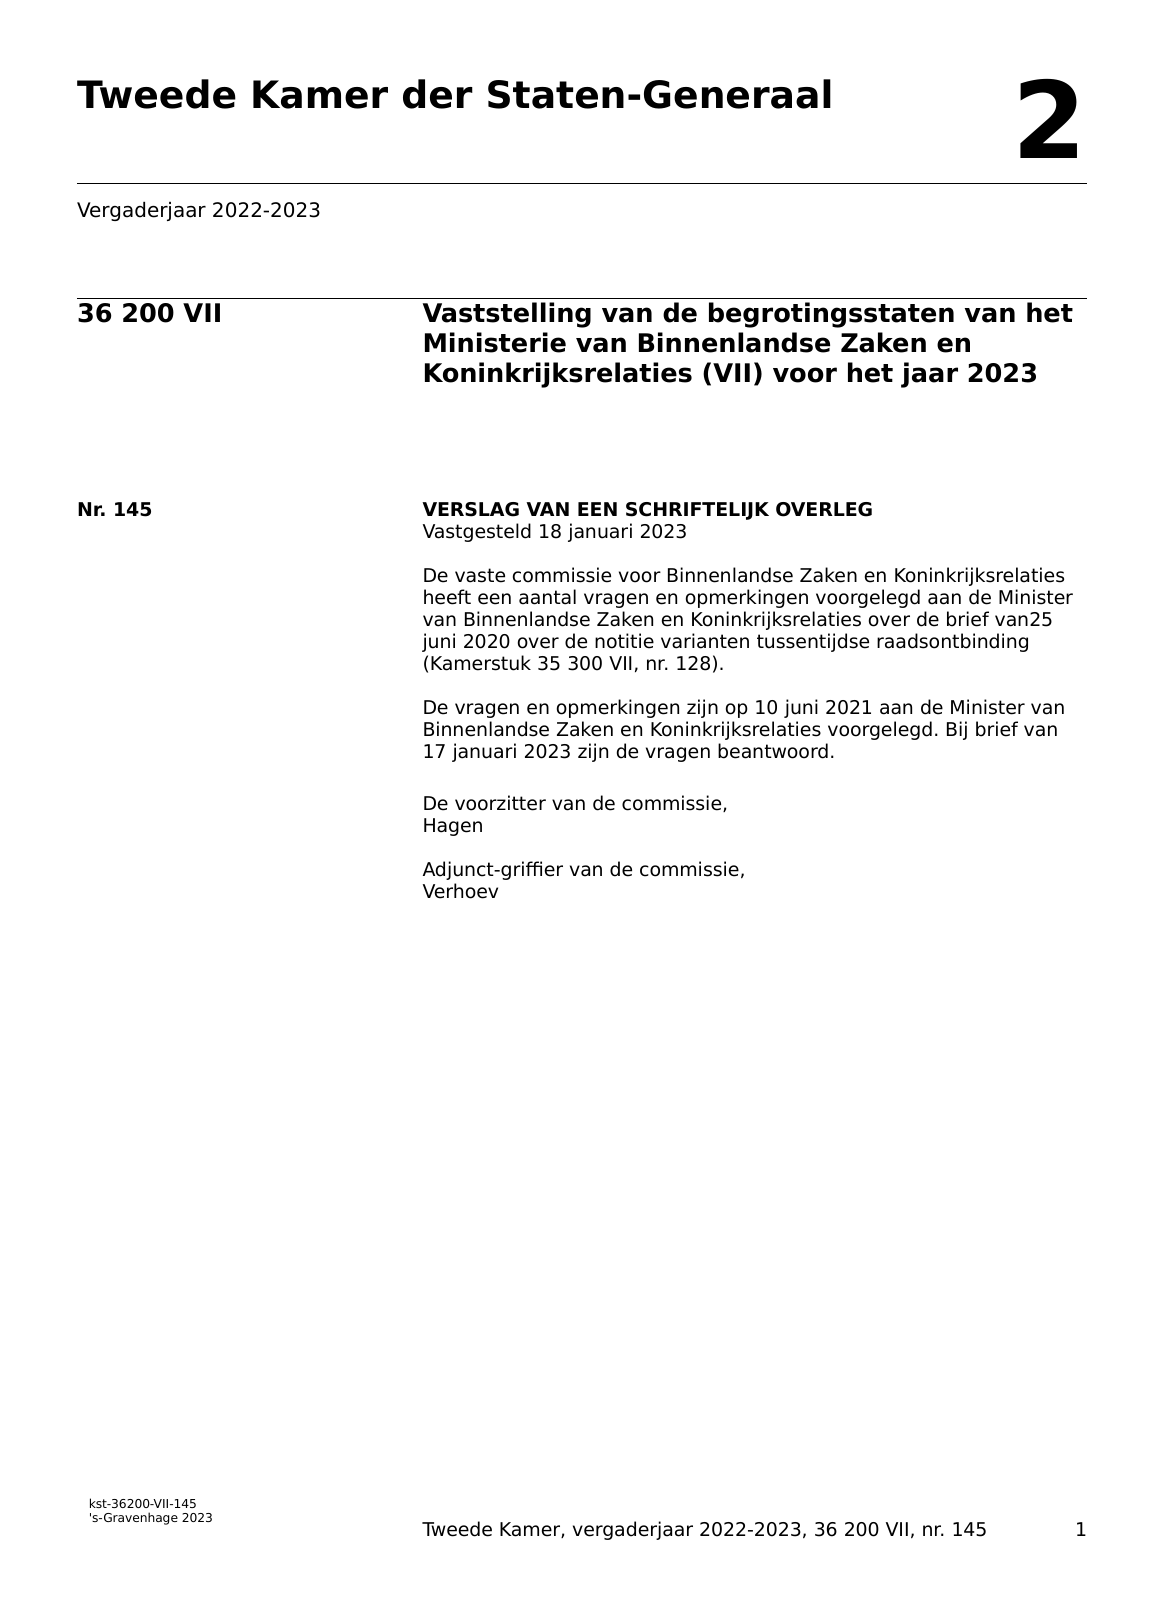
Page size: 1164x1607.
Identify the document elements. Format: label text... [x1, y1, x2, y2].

text De vaste commissie voor Binnenlandse Zaken en Koninkrijksrelaties heeft een aantal vragen en opmerkingen voorgelegd aan de Minister van Binnenlandse Zaken en Koninkrijksrelaties over de brief van25 juni 2020 over de notitie varianten tussentijdse raadsontbinding (Kamerstuk 35 300 VII, nr. 128). [422, 565, 1087, 675]
text 's-Gravenhage 2023 [88, 1511, 323, 1525]
text De voorzitter van de commissie, Hagen [422, 793, 1087, 837]
table_header Tweede Kamer der Staten-Generaal [77, 59, 886, 183]
table_header 2 [886, 59, 1087, 183]
table_cell Vergaderjaar 2022-2023 [77, 184, 1087, 298]
text Adjunct-griffier van de commissie, Verhoev [422, 859, 1087, 903]
subtitle 36 200 VII Vaststelling van de begrotingsstaten van het Ministerie van Binnenlandse Zaken en Koninkrijksrelaties (VII) voor het jaar 2023 [77, 299, 1087, 388]
text Vastgesteld 18 januari 2023 [422, 521, 1087, 543]
text De vragen en opmerkingen zijn op 10 juni 2021 aan de Minister van Binnenlandse Zaken en Koninkrijksrelaties voorgelegd. Bij brief van 17 januari 2023 zijn de vragen beantwoord. [422, 697, 1087, 763]
subtitle Nr. 145 VERSLAG VAN EEN SCHRIFTELIJK OVERLEG [77, 499, 1087, 521]
text kst-36200-VII-145 [88, 1497, 323, 1511]
